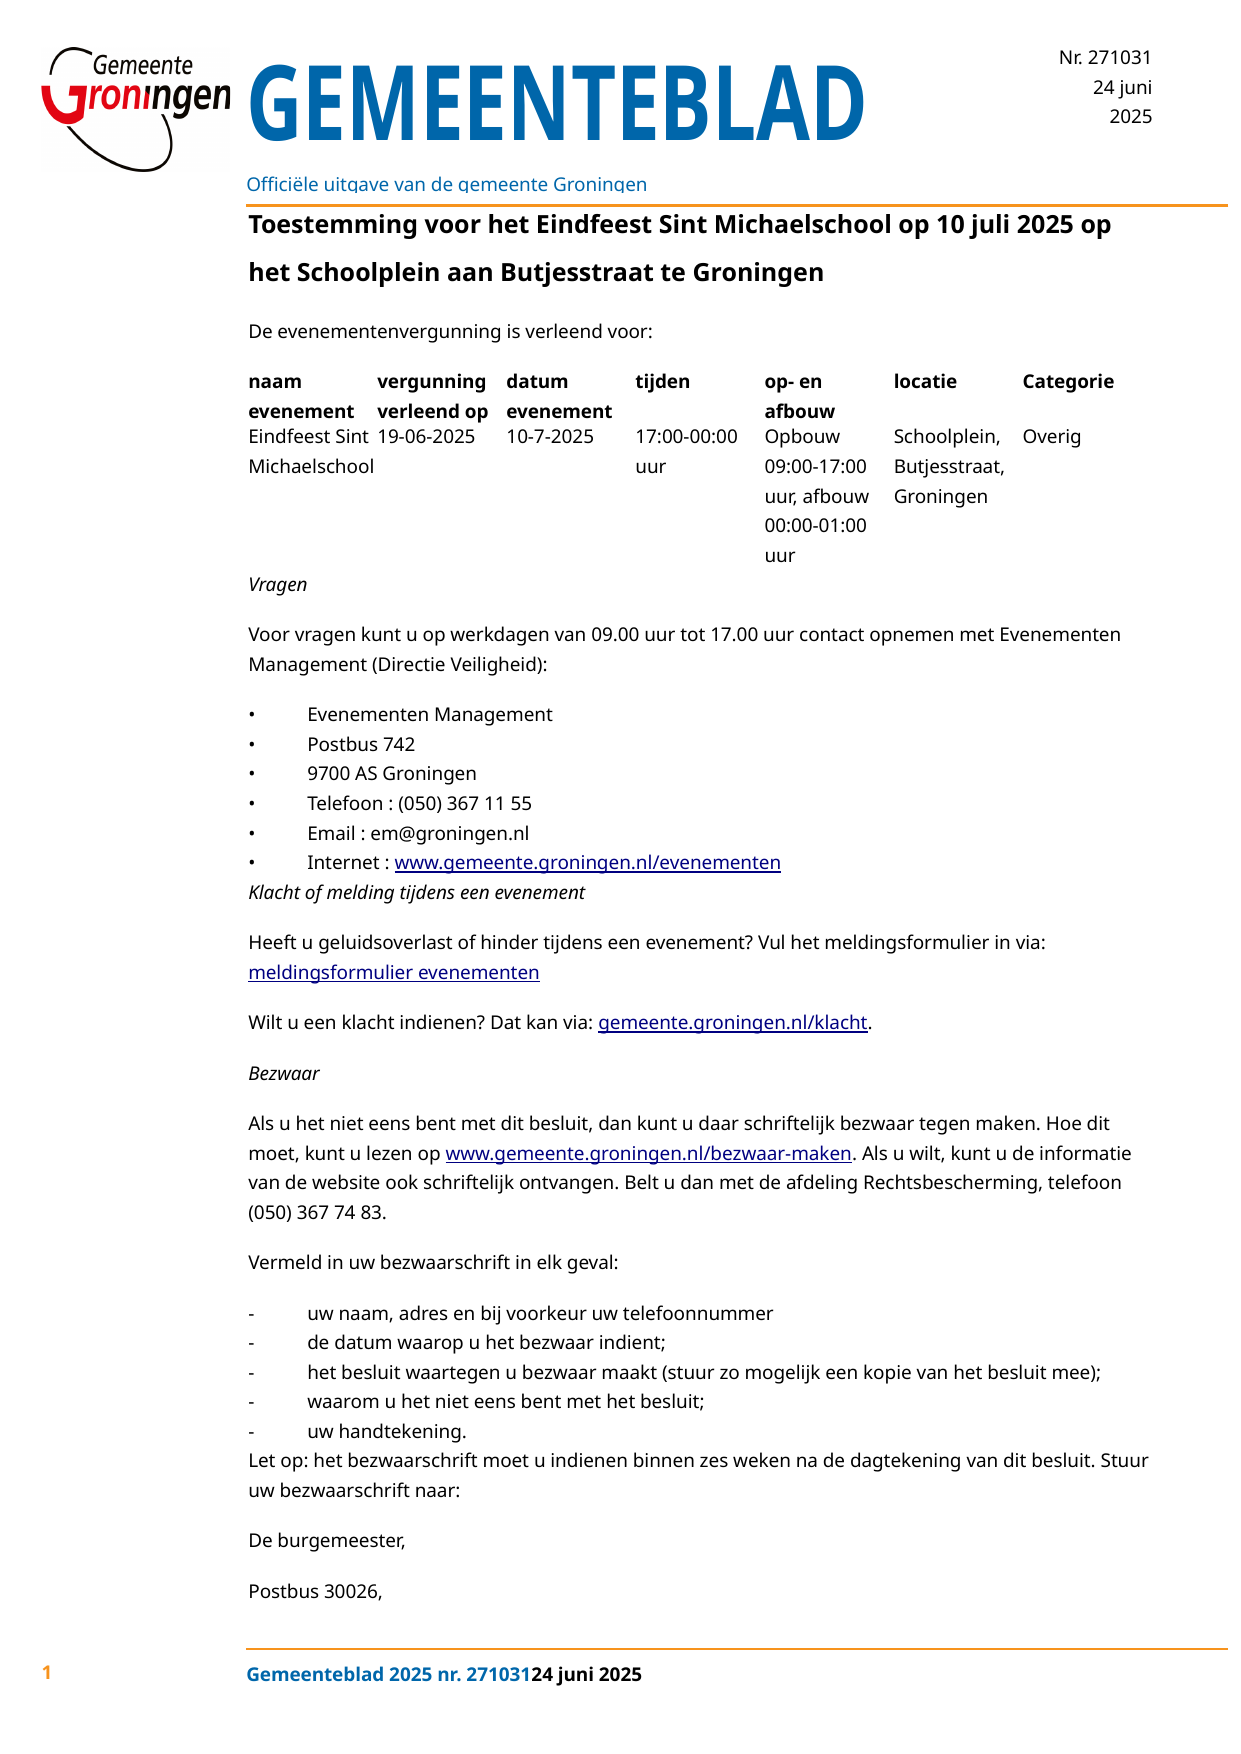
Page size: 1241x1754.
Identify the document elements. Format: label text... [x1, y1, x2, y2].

picture [41, 47, 231, 172]
table_header op- en afbouw [764, 369, 893, 424]
list Email : em@groningen.nl [248, 820, 1152, 846]
table_cell Opbouw 09:00-17:00 uur, afbouw 00:00-01:00 uur [764, 424, 893, 568]
text Voor vragen kunt u op werkdagen van 09.00 uur tot 17.00 uur contact opnemen met Evenementen Management (Directie Veiligheid): [248, 621, 1152, 677]
list de datum waarop u het bezwaar indient; [248, 1329, 1152, 1355]
table_cell Overig [1023, 424, 1152, 568]
table_header locatie [894, 369, 1022, 424]
table_cell Eindfeest Sint Michaelschool [248, 424, 377, 568]
text Bezwaar [248, 1060, 1152, 1086]
text Wilt u een klacht indienen? Dat kan via: gemeente.groningen.nl/klacht. [248, 1009, 1152, 1035]
text Vragen [248, 571, 1152, 597]
table_header vergunning verleend op [377, 369, 506, 424]
table_cell Schoolplein, Butjesstraat, Groningen [894, 424, 1022, 568]
text Als u het niet eens bent met dit besluit, dan kunt u daar schriftelijk bezwaar tegen maken. Hoe dit moet, kunt u lezen op www.gemeente.groningen.nl/bezwaar-maken. Als u wilt, kunt u de informatie van de website ook schriftelijk ontvangen. Belt u dan met de afdeling Rechtsbescherming, telefoon (050) 367 74 83. [248, 1110, 1152, 1225]
table_cell 10-7-2025 [506, 424, 635, 568]
list het besluit waartegen u bezwaar maakt (stuur zo mogelijk een kopie van het besluit mee); [248, 1359, 1152, 1385]
table_header Categorie [1023, 369, 1152, 424]
text Postbus 30026, [248, 1578, 1152, 1604]
list Internet : www.gemeente.groningen.nl/evenementen [248, 849, 1152, 875]
list Postbus 742 [248, 731, 1152, 757]
text Toestemming voor het Eindfeest Sint Michaelschool op 10 juli 2025 op het Schoolplein aan Butjesstraat te Groningen [248, 207, 1152, 288]
table_header naam evenement [248, 369, 377, 424]
table_cell 19-06-2025 [377, 424, 506, 568]
text Vermeld in uw bezwaarschrift in elk geval: [248, 1249, 1152, 1275]
list Telefoon : (050) 367 11 55 [248, 790, 1152, 816]
text Let op: het bezwaarschrift moet u indienen binnen zes weken na de dagtekening van dit besluit. Stuur uw bezwaarschrift naar: [248, 1448, 1152, 1503]
text Heeft u geluidsoverlast of hinder tijdens een evenement? Vul het meldingsformulier in via: meldingsformulier evenementen [248, 929, 1152, 985]
list uw handtekening. [248, 1418, 1152, 1444]
table_header datum evenement [506, 369, 635, 424]
list waarom u het niet eens bent met het besluit; [248, 1388, 1152, 1414]
list Evenementen Management [248, 701, 1152, 727]
text De evenementenvergunning is verleend voor: [248, 318, 1152, 344]
list 9700 AS Groningen [248, 761, 1152, 786]
text De burgemeester, [248, 1528, 1152, 1553]
table_header tijden [635, 369, 764, 424]
table_cell 17:00-00:00 uur [635, 424, 764, 568]
text Klacht of melding tijdens een evenement [248, 879, 1152, 905]
list uw naam, adres en bij voorkeur uw telefoonnummer [248, 1300, 1152, 1326]
